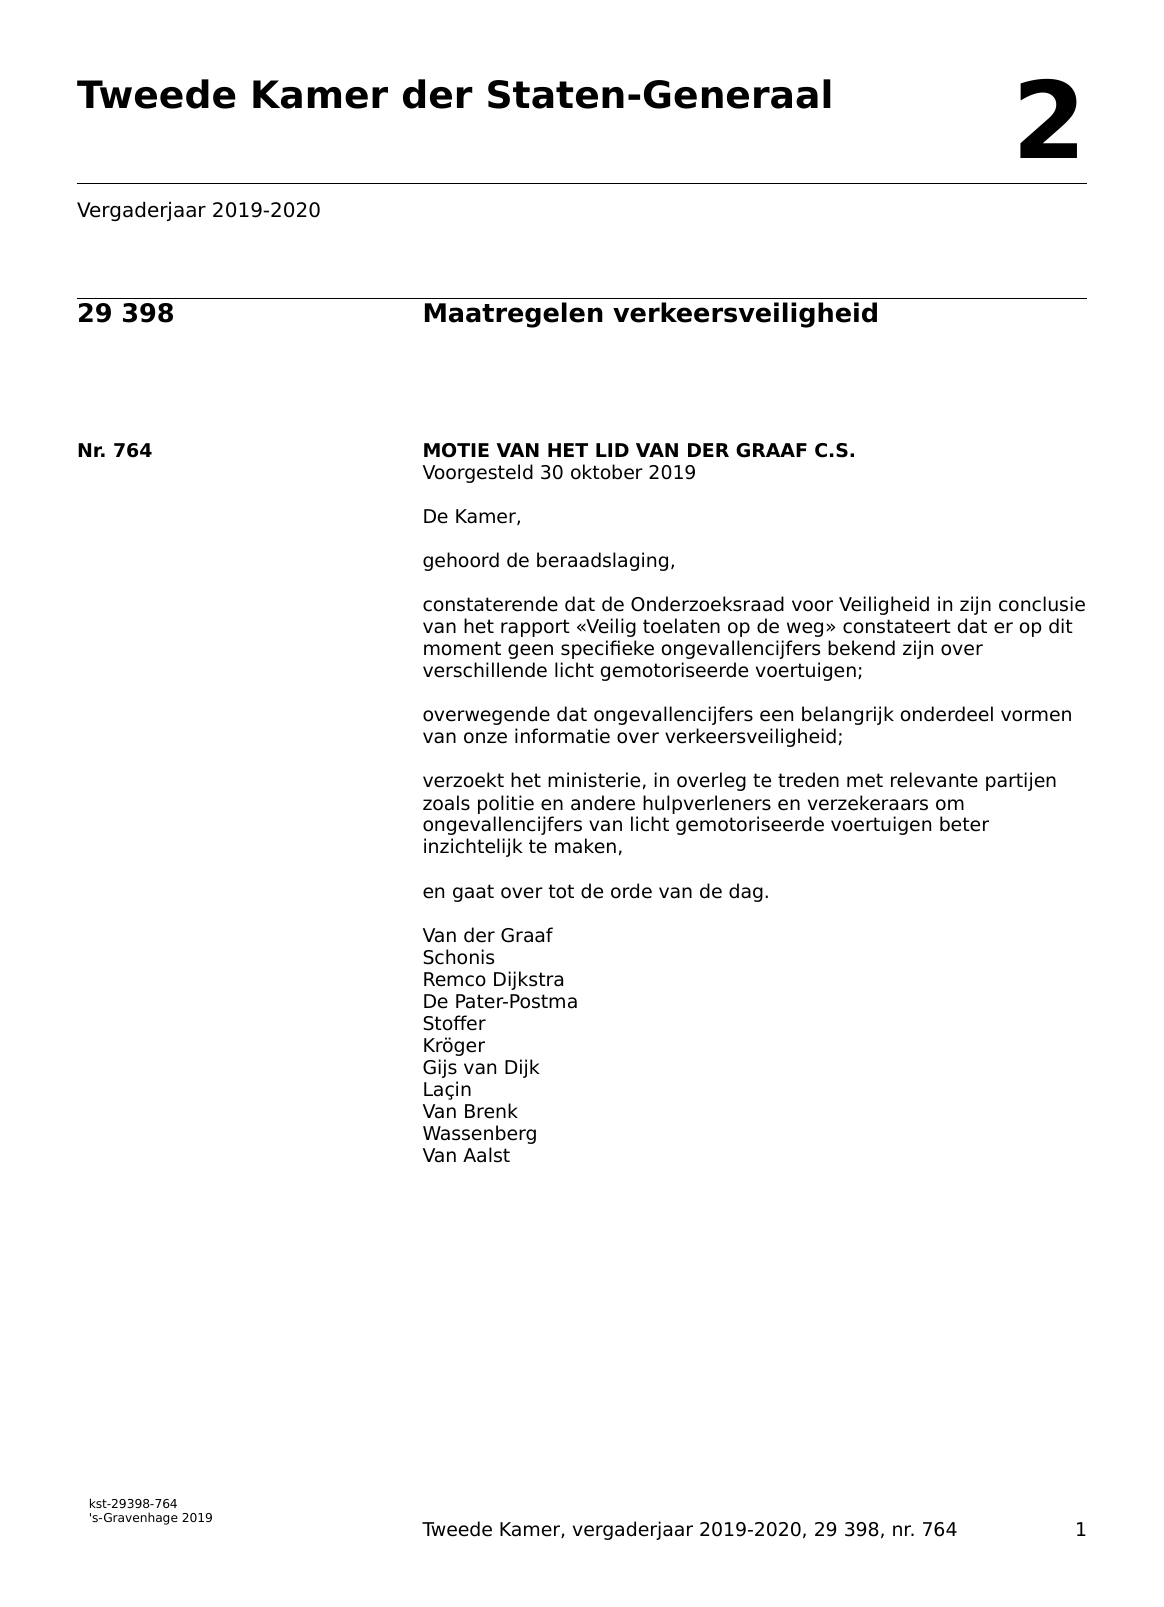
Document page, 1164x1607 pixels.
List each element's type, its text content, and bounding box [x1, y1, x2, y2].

text gehoord de beraadslaging, [422, 550, 1087, 572]
text Laçin [422, 1078, 1087, 1101]
text en gaat over tot de orde van de dag. [422, 881, 1087, 902]
subtitle Nr. 764 MOTIE VAN HET LID VAN DER GRAAF C.S. [77, 440, 1087, 462]
text kst-29398-764 [88, 1497, 323, 1511]
text Van Brenk [422, 1101, 1087, 1122]
text Schonis [422, 947, 1087, 969]
text Kröger [422, 1034, 1087, 1057]
text 's-Gravenhage 2019 [88, 1511, 323, 1525]
text Gijs van Dijk [422, 1057, 1087, 1078]
text overwegende dat ongevallencijfers een belangrijk onderdeel vormen van onze informatie over verkeersveiligheid; [422, 704, 1087, 748]
subtitle 29 398 Maatregelen verkeersveiligheid [77, 299, 1087, 329]
text Van der Graaf [422, 925, 1087, 947]
text De Kamer, [422, 506, 1087, 528]
text Van Aalst [422, 1144, 1087, 1166]
text verzoekt het ministerie, in overleg te treden met relevante partijen zoals politie en andere hulpverleners en verzekeraars om ongevallencijfers van licht gemotoriseerde voertuigen beter inzichtelijk te maken, [422, 770, 1087, 858]
text constaterende dat de Onderzoeksraad voor Veiligheid in zijn conclusie van het rapport «Veilig toelaten op de weg» constateert dat er op dit moment geen specifieke ongevallencijfers bekend zijn over verschillende licht gemotoriseerde voertuigen; [422, 594, 1087, 682]
table_cell Vergaderjaar 2019-2020 [77, 184, 1087, 298]
table_header 2 [886, 59, 1087, 183]
text De Pater-Postma [422, 991, 1087, 1013]
text Wassenberg [422, 1122, 1087, 1144]
text Remco Dijkstra [422, 969, 1087, 991]
table_header Tweede Kamer der Staten-Generaal [77, 59, 886, 183]
text Stoffer [422, 1013, 1087, 1034]
text Voorgesteld 30 oktober 2019 [422, 462, 1087, 484]
